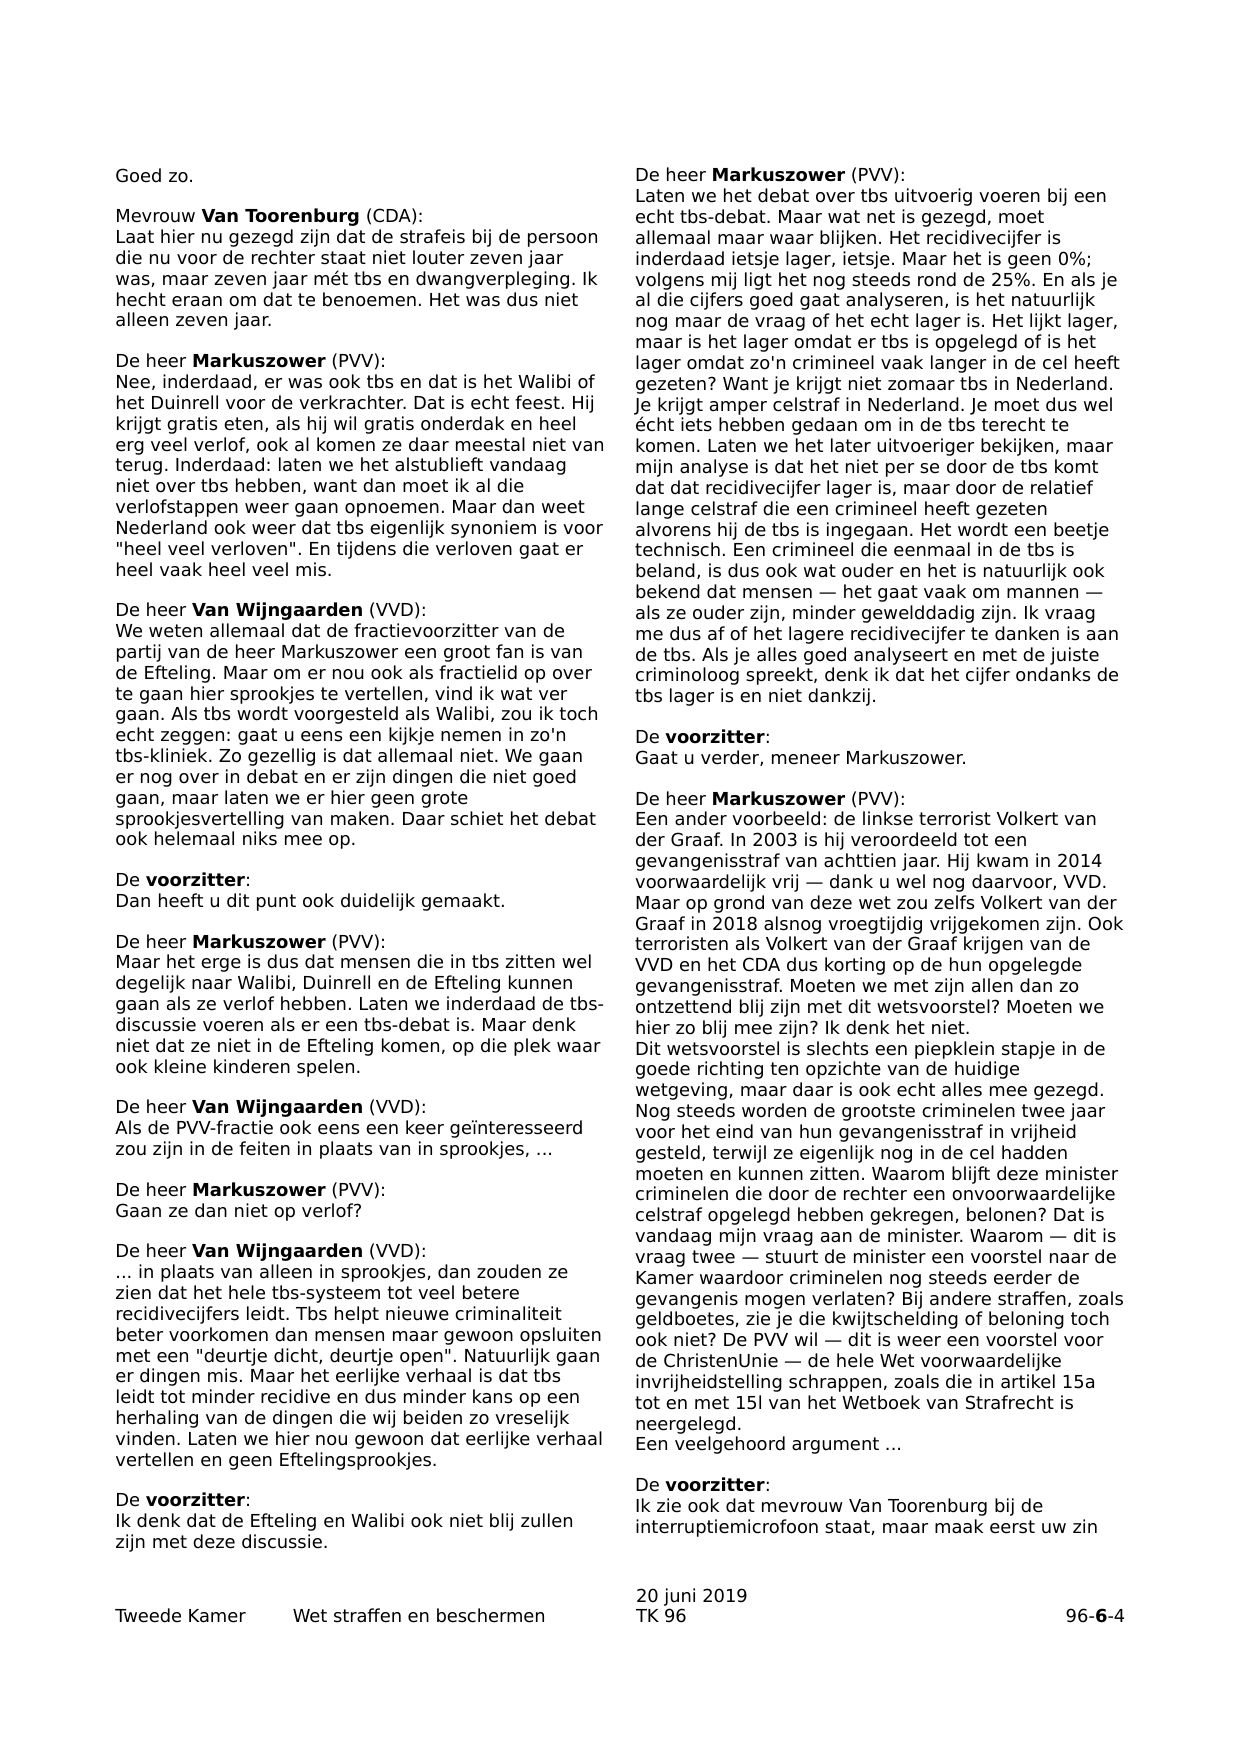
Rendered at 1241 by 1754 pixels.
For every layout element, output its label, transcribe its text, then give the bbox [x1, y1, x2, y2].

text We weten allemaal dat de fractievoorzitter van de partij van de heer Markuszower een groot fan is van de Efteling. Maar om er nou ook als fractielid op over te gaan hier sprookjes te vertellen, vind ik wat ver gaan. Als tbs wordt voorgesteld als Walibi, zou ik toch echt zeggen: gaat u eens een kijkje nemen in zo'n tbs-kliniek. Zo gezellig is dat allemaal niet. We gaan er nog over in debat en er zijn dingen die niet goed gaan, maar laten we er hier geen grote sprookjesvertelling van maken. Daar schiet het debat ook helemaal niks mee op. [115, 621, 605, 850]
text Gaat u verder, meneer Markuszower. [635, 748, 1125, 768]
text De heer Van Wijngaarden (VVD): [115, 1097, 605, 1118]
text Maar het erge is dus dat mensen die in tbs zitten wel degelijk naar Walibi, Duinrell en de Efteling kunnen gaan als ze verlof hebben. Laten we inderdaad de tbs-discussie voeren als er een tbs-debat is. Maar denk niet dat ze niet in de Efteling komen, op die plek waar ook kleine kinderen spelen. [115, 952, 605, 1077]
text De voorzitter: [635, 727, 1125, 748]
text Gaan ze dan niet op verlof? [115, 1200, 605, 1221]
text Als de PVV-fractie ook eens een keer geïnteresseerd zou zijn in de feiten in plaats van in sprookjes, ... [115, 1118, 605, 1160]
text Laten we het debat over tbs uitvoerig voeren bij een echt tbs-debat. Maar wat net is gezegd, moet allemaal maar waar blijken. Het recidivecijfer is inderdaad ietsje lager, ietsje. Maar het is geen 0%; volgens mij ligt het nog steeds rond de 25%. En als je al die cijfers goed gaat analyseren, is het natuurlijk nog maar de vraag of het echt lager is. Het lijkt lager, maar is het lager omdat er tbs is opgelegd of is het lager omdat zo'n crimineel vaak langer in de cel heeft gezeten? Want je krijgt niet zomaar tbs in Nederland. Je krijgt amper celstraf in Nederland. Je moet dus wel écht iets hebben gedaan om in de tbs terecht te komen. Laten we het later uitvoeriger bekijken, maar mijn analyse is dat het niet per se door de tbs komt dat dat recidivecijfer lager is, maar door de relatief lange celstraf die een crimineel heeft gezeten alvorens hij de tbs is ingegaan. Het wordt een beetje technisch. Een crimineel die eenmaal in de tbs is beland, is dus ook wat ouder en het is natuurlijk ook bekend dat mensen — het gaat vaak om mannen — als ze ouder zijn, minder gewelddadig zijn. Ik vraag me dus af of het lagere recidivecijfer te danken is aan de tbs. Als je alles goed analyseert en met de juiste criminoloog spreekt, denk ik dat het cijfer ondanks de tbs lager is en niet dankzij. [635, 186, 1125, 707]
text De voorzitter: [635, 1475, 1125, 1496]
text Ik zie ook dat mevrouw Van Toorenburg bij de interruptiemicrofoon staat, maar maak eerst uw zin [635, 1496, 1125, 1537]
text Goed zo. [115, 165, 605, 186]
text Dan heeft u dit punt ook duidelijk gemaakt. [115, 891, 605, 912]
text De heer Van Wijngaarden (VVD): [115, 1241, 605, 1262]
text De heer Markuszower (PVV): [115, 351, 605, 372]
text Ik denk dat de Efteling en Walibi ook niet blij zullen zijn met deze discussie. [115, 1511, 605, 1553]
text Een ander voorbeeld: de linkse terrorist Volkert van der Graaf. In 2003 is hij veroordeeld tot een gevangenisstraf van achttien jaar. Hij kwam in 2014 voorwaardelijk vrij — dank u wel nog daarvoor, VVD. Maar op grond van deze wet zou zelfs Volkert van der Graaf in 2018 alsnog vroegtijdig vrijgekomen zijn. Ook terroristen als Volkert van der Graaf krijgen van de VVD en het CDA dus korting op de hun opgelegde gevangenisstraf. Moeten we met zijn allen dan zo ontzettend blij zijn met dit wetsvoorstel? Moeten we hier zo blij mee zijn? Ik denk het niet. [635, 809, 1125, 1038]
text Laat hier nu gezegd zijn dat de strafeis bij de persoon die nu voor de rechter staat niet louter zeven jaar was, maar zeven jaar mét tbs en dwangverpleging. Ik hecht eraan om dat te benoemen. Het was dus niet alleen zeven jaar. [115, 227, 605, 331]
text De heer Markuszower (PVV): [115, 1180, 605, 1200]
text ... in plaats van alleen in sprookjes, dan zouden ze zien dat het hele tbs-systeem tot veel betere recidivecijfers leidt. Tbs helpt nieuwe criminaliteit beter voorkomen dan mensen maar gewoon opsluiten met een "deurtje dicht, deurtje open". Natuurlijk gaan er dingen mis. Maar het eerlijke verhaal is dat tbs leidt tot minder recidive en dus minder kans op een herhaling van de dingen die wij beiden zo vreselijk vinden. Laten we hier nou gewoon dat eerlijke verhaal vertellen en geen Eftelingsprookjes. [115, 1262, 605, 1470]
text De heer Van Wijngaarden (VVD): [115, 600, 605, 621]
text De heer Markuszower (PVV): [115, 932, 605, 952]
text Mevrouw Van Toorenburg (CDA): [115, 206, 605, 227]
text Nee, inderdaad, er was ook tbs en dat is het Walibi of het Duinrell voor de verkrachter. Dat is echt feest. Hij krijgt gratis eten, als hij wil gratis onderdak en heel erg veel verlof, ook al komen ze daar meestal niet van terug. Inderdaad: laten we het alstublieft vandaag niet over tbs hebben, want dan moet ik al die verlofstappen weer gaan opnoemen. Maar dan weet Nederland ook weer dat tbs eigenlijk synoniem is voor "heel veel verloven". En tijdens die verloven gaat er heel vaak heel veel mis. [115, 372, 605, 580]
text De voorzitter: [115, 870, 605, 891]
text De heer Markuszower (PVV): [635, 165, 1125, 186]
text Een veelgehoord argument ... [635, 1434, 1125, 1455]
text De heer Markuszower (PVV): [635, 788, 1125, 809]
text Dit wetsvoorstel is slechts een piepklein stapje in de goede richting ten opzichte van de huidige wetgeving, maar daar is ook echt alles mee gezegd. Nog steeds worden de grootste criminelen twee jaar voor het eind van hun gevangenisstraf in vrijheid gesteld, terwijl ze eigenlijk nog in de cel hadden moeten en kunnen zitten. Waarom blijft deze minister criminelen die door de rechter een onvoorwaardelijke celstraf opgelegd hebben gekregen, belonen? Dat is vandaag mijn vraag aan de minister. Waarom — dit is vraag twee — stuurt de minister een voorstel naar de Kamer waardoor criminelen nog steeds eerder de gevangenis mogen verlaten? Bij andere straffen, zoals geldboetes, zie je die kwijtschelding of beloning toch ook niet? De PVV wil — dit is weer een voorstel voor de ChristenUnie — de hele Wet voorwaardelijke invrijheidstelling schrappen, zoals die in artikel 15a tot en met 15l van het Wetboek van Strafrecht is neergelegd. [635, 1038, 1125, 1434]
text De voorzitter: [115, 1490, 605, 1511]
